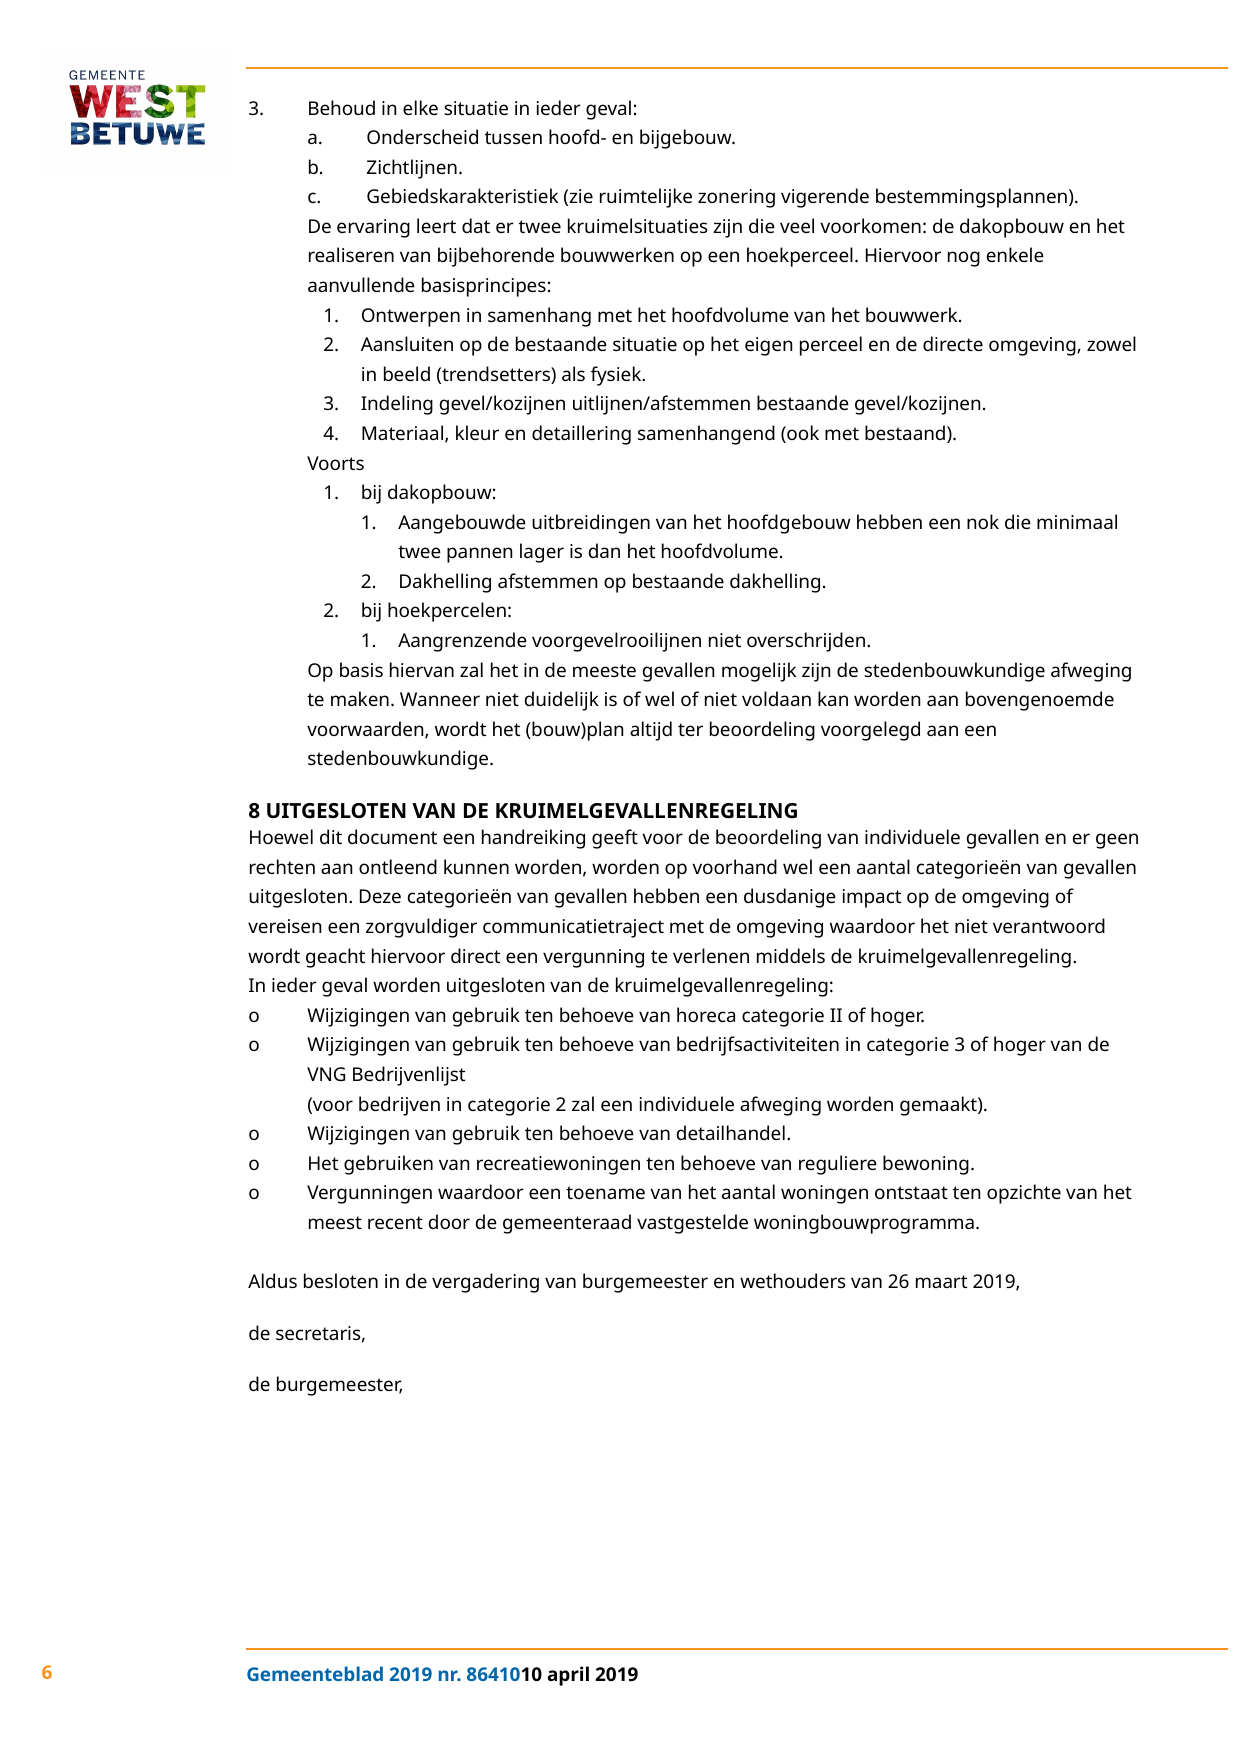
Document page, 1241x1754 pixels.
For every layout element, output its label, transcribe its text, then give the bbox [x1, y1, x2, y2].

list Wijzigingen van gebruik ten behoeve van horeca categorie II of hoger. [248, 1002, 1152, 1028]
text 8 UITGESLOTEN VAN DE KRUIMELGEVALLENREGELING [248, 796, 1152, 824]
list De ervaring leert dat er twee kruimelsituaties zijn die veel voorkomen: de dakopbouw en het realiseren van bijbehorende bouwwerken op een hoekperceel. Hiervoor nog enkele aanvullende basisprincipes: [248, 213, 1152, 298]
list bij hoekpercelen: [323, 598, 1152, 623]
text de burgemeester, [248, 1371, 1152, 1397]
list Aangrenzende voorgevelrooilijnen niet overschrijden. [361, 627, 1152, 653]
list Dakhelling afstemmen op bestaande dakhelling. [361, 568, 1152, 594]
list Vergunningen waardoor een toename van het aantal woningen ontstaat ten opzichte van het meest recent door de gemeenteraad vastgestelde woningbouwprogramma. [248, 1179, 1152, 1235]
text In ieder geval worden uitgesloten van de kruimelgevallenregeling: [248, 972, 1152, 998]
picture [41, 47, 231, 172]
list (voor bedrijven in categorie 2 zal een individuele afweging worden gemaakt). [248, 1091, 1152, 1116]
list Onderscheid tussen hoofd- en bijgebouw. [307, 124, 1152, 150]
list Op basis hiervan zal het in de meeste gevallen mogelijk zijn de stedenbouwkundige afweging te maken. Wanneer niet duidelijk is of wel of niet voldaan kan worden aan bovengenoemde voorwaarden, wordt het (bouw)plan altijd ter beoordeling voorgelegd aan een stedenbouwkundige. [248, 657, 1152, 771]
list Gebiedskarakteristiek (zie ruimtelijke zonering vigerende bestemmingsplannen). [307, 183, 1152, 209]
list Wijzigingen van gebruik ten behoeve van detailhandel. [248, 1120, 1152, 1146]
list Wijzigingen van gebruik ten behoeve van bedrijfsactiviteiten in categorie 3 of hoger van de VNG Bedrijvenlijst [248, 1032, 1152, 1087]
list Materiaal, kleur en detaillering samenhangend (ook met bestaand). [323, 420, 1152, 446]
list Zichtlijnen. [307, 154, 1152, 180]
list Aangebouwde uitbreidingen van het hoofdgebouw hebben een nok die minimaal twee pannen lager is dan het hoofdvolume. [361, 509, 1152, 564]
text de secretaris, [248, 1320, 1152, 1345]
list Voorts [248, 450, 1152, 476]
text Hoewel dit document een handreiking geeft voor de beoordeling van individuele gevallen en er geen rechten aan ontleend kunnen worden, worden op voorhand wel een aantal categorieën van gevallen uitgesloten. Deze categorieën van gevallen hebben een dusdanige impact op de omgeving of vereisen een zorgvuldiger communicatietraject met de omgeving waardoor het niet verantwoord wordt geacht hiervoor direct een vergunning te verlenen middels de kruimelgevallenregeling. [248, 824, 1152, 968]
text Aldus besloten in de vergadering van burgemeester en wethouders van 26 maart 2019, [248, 1268, 1152, 1294]
list bij dakopbouw: [323, 479, 1152, 505]
list Het gebruiken van recreatiewoningen ten behoeve van reguliere bewoning. [248, 1150, 1152, 1176]
list Indeling gevel/kozijnen uitlijnen/afstemmen bestaande gevel/kozijnen. [323, 391, 1152, 416]
list Aansluiten op de bestaande situatie op het eigen perceel en de directe omgeving, zowel in beeld (trendsetters) als fysiek. [323, 331, 1152, 387]
list Behoud in elke situatie in ieder geval: [248, 95, 1152, 121]
list Ontwerpen in samenhang met het hoofdvolume van het bouwwerk. [323, 302, 1152, 328]
